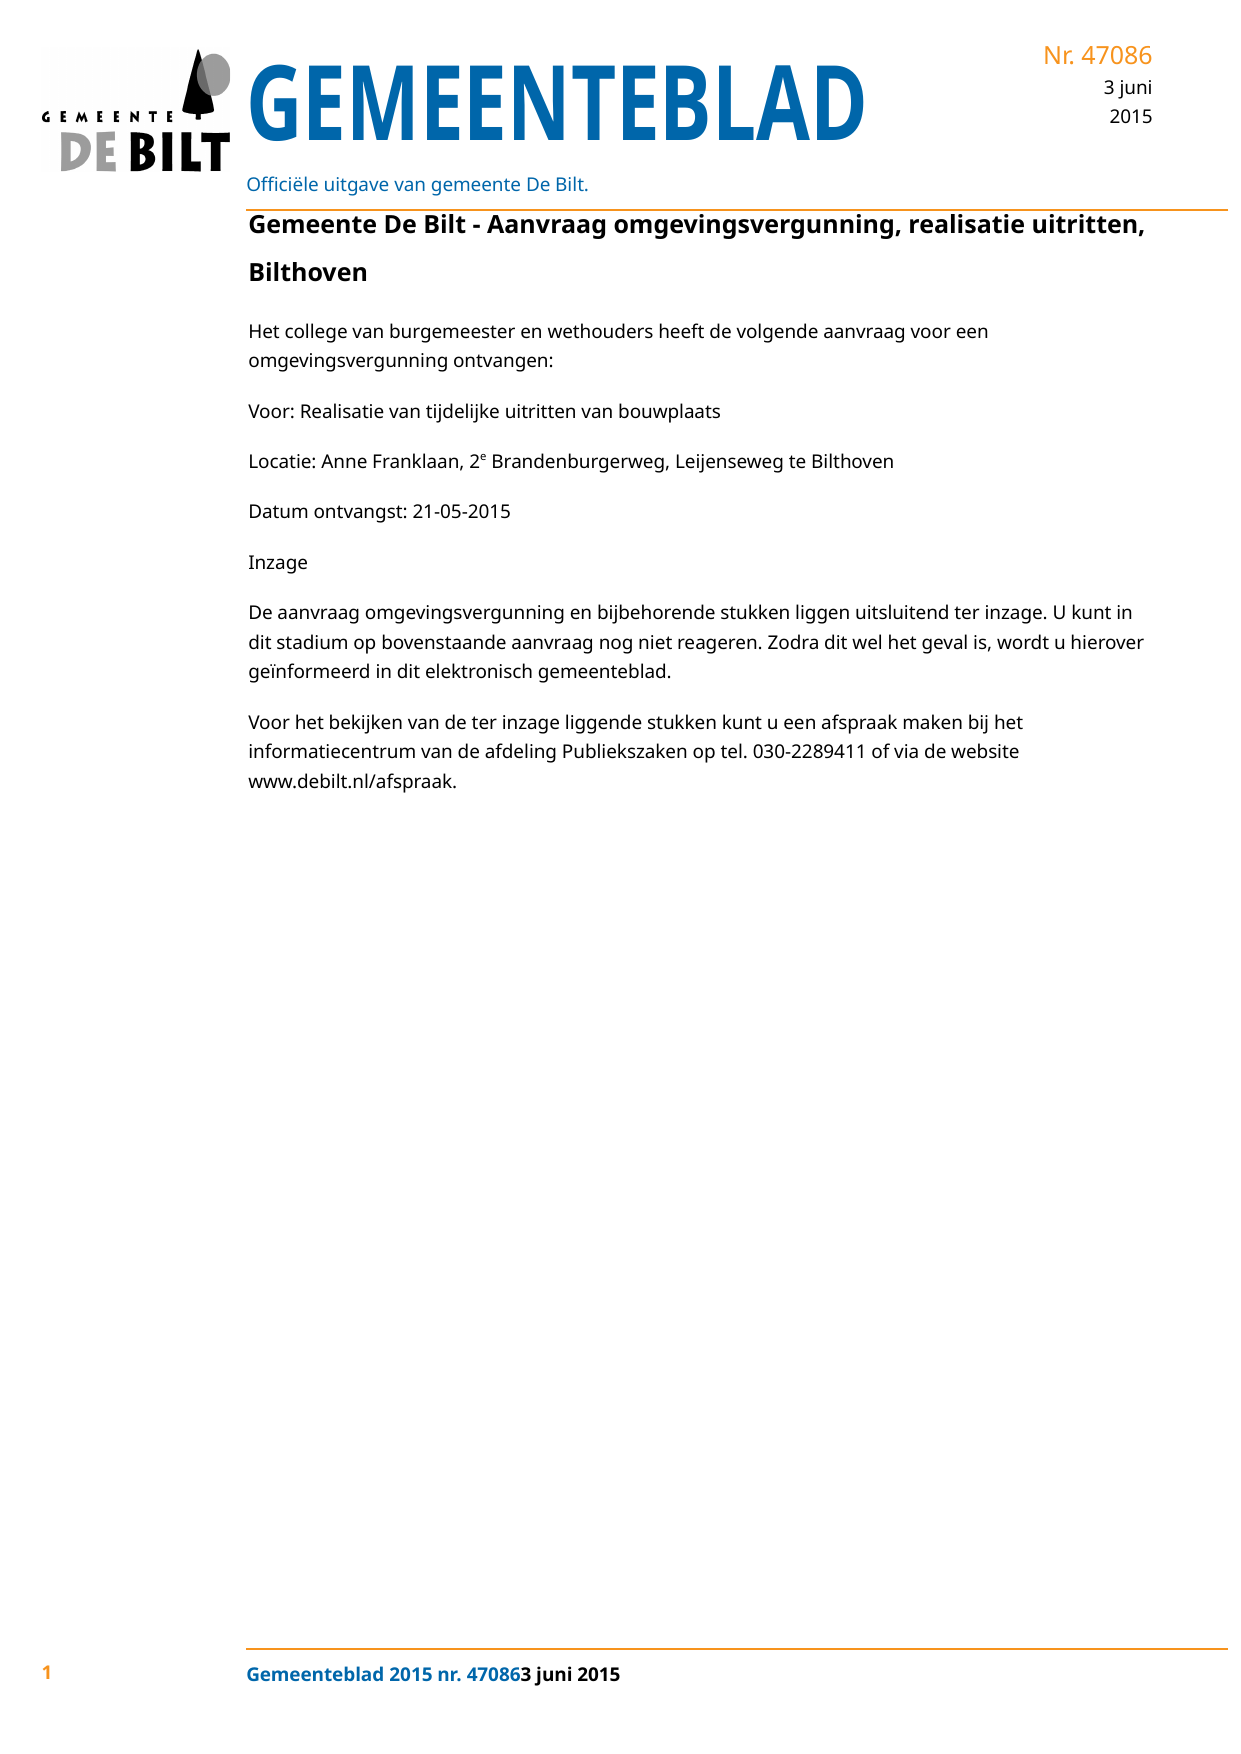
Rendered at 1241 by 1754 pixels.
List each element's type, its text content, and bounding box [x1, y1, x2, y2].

picture [41, 47, 231, 172]
text Locatie: Anne Franklaan, 2e Brandenburgerweg, Leijenseweg te Bilthoven [248, 448, 1152, 474]
text De aanvraag omgevingsvergunning en bijbehorende stukken liggen uitsluitend ter inzage. U kunt in dit stadium op bovenstaande aanvraag nog niet reageren. Zodra dit wel het geval is, wordt u hierover geïnformeerd in dit elektronisch gemeenteblad. [248, 599, 1152, 684]
text Voor: Realisatie van tijdelijke uitritten van bouwplaats [248, 398, 1152, 424]
text Gemeente De Bilt - Aanvraag omgevingsvergunning, realisatie uitritten, Bilthoven [248, 211, 1152, 288]
text Voor het bekijken van de ter inzage liggende stukken kunt u een afspraak maken bij het informatiecentrum van de afdeling Publiekszaken op tel. 030-2289411 of via de website www.debilt.nl/afspraak. [248, 709, 1152, 794]
text Datum ontvangst: 21-05-2015 [248, 499, 1152, 524]
text Inzage [248, 549, 1152, 575]
text Het college van burgemeester en wethouders heeft de volgende aanvraag voor een omgevingsvergunning ontvangen: [248, 318, 1152, 373]
